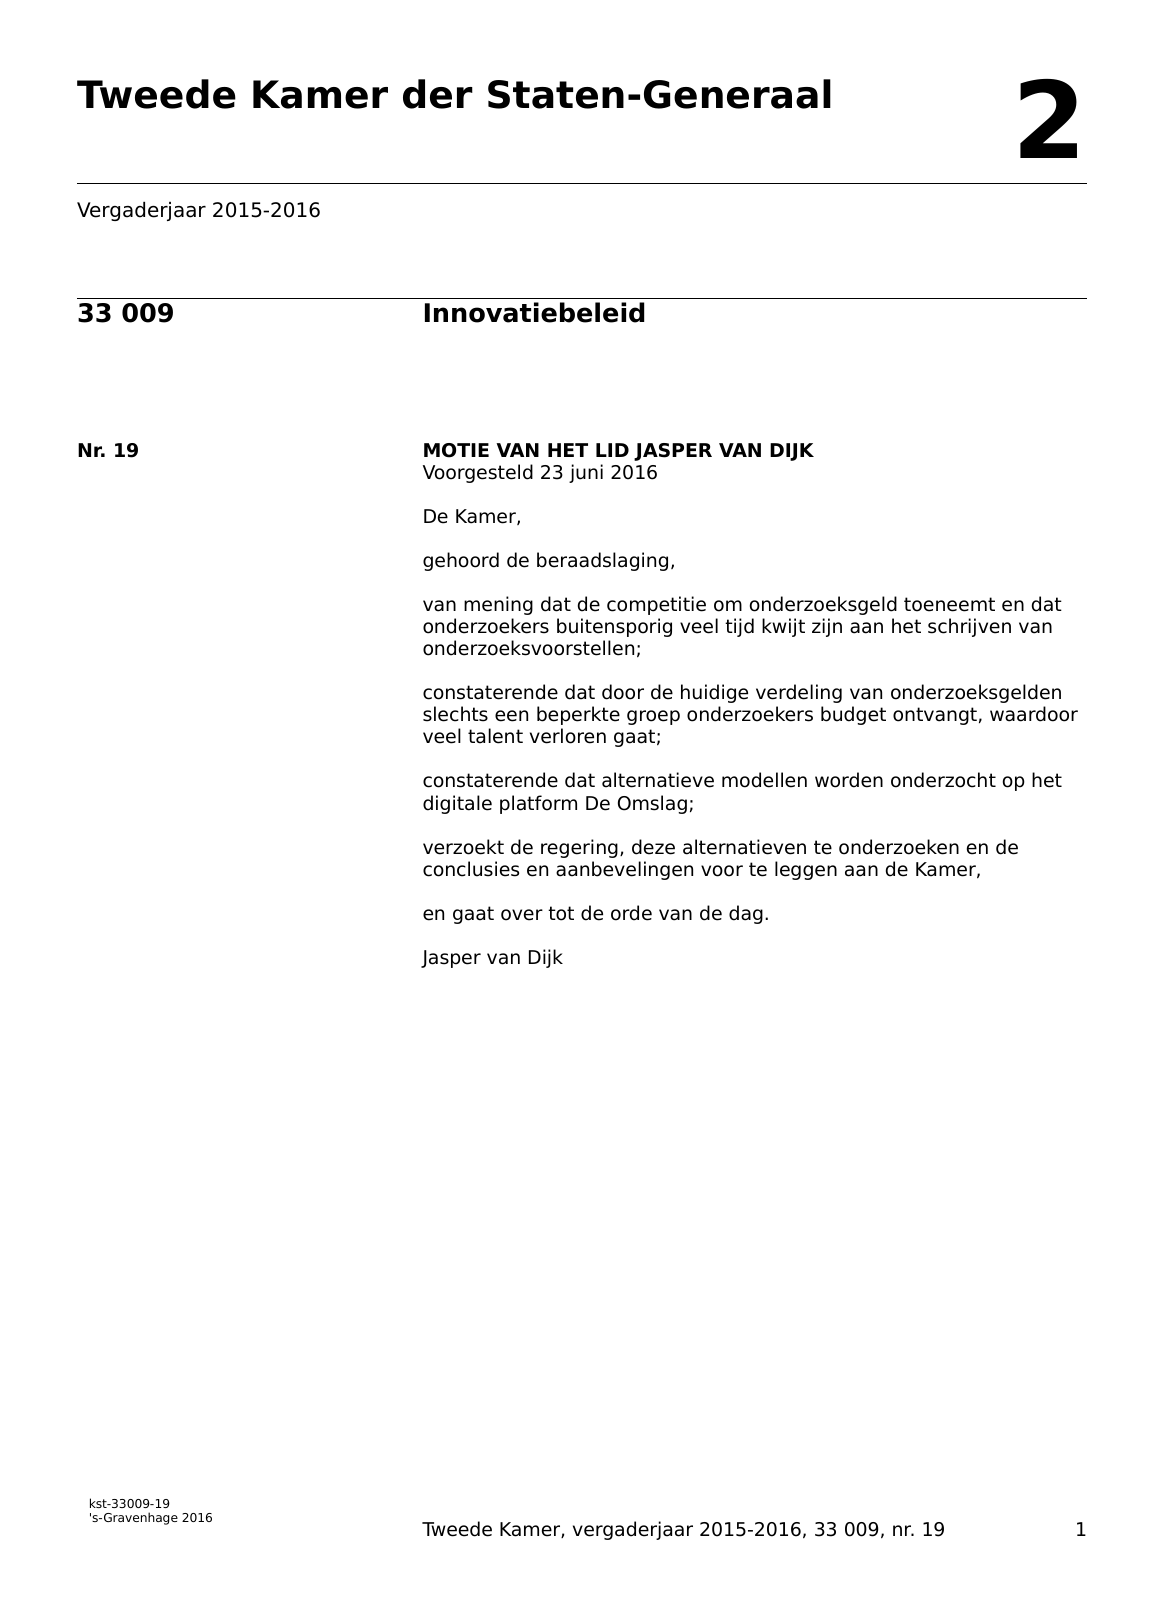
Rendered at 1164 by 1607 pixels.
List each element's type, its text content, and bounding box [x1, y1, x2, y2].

table_cell Vergaderjaar 2015-2016 [77, 184, 1087, 298]
text Voorgesteld 23 juni 2016 [422, 462, 1087, 484]
subtitle 33 009 Innovatiebeleid [77, 299, 1087, 329]
text gehoord de beraadslaging, [422, 550, 1087, 572]
text verzoekt de regering, deze alternatieven te onderzoeken en de conclusies en aanbevelingen voor te leggen aan de Kamer, [422, 837, 1087, 881]
text van mening dat de competitie om onderzoeksgeld toeneemt en dat onderzoekers buitensporig veel tijd kwijt zijn aan het schrijven van onderzoeksvoorstellen; [422, 594, 1087, 660]
text Jasper van Dijk [422, 947, 1087, 969]
text en gaat over tot de orde van de dag. [422, 903, 1087, 925]
text constaterende dat alternatieve modellen worden onderzocht op het digitale platform De Omslag; [422, 770, 1087, 814]
table_header 2 [886, 59, 1087, 183]
text constaterende dat door de huidige verdeling van onderzoeksgelden slechts een beperkte groep onderzoekers budget ontvangt, waardoor veel talent verloren gaat; [422, 682, 1087, 748]
text De Kamer, [422, 506, 1087, 528]
subtitle Nr. 19 MOTIE VAN HET LID JASPER VAN DIJK [77, 440, 1087, 462]
table_header Tweede Kamer der Staten-Generaal [77, 59, 886, 183]
text kst-33009-19 [88, 1497, 323, 1511]
text 's-Gravenhage 2016 [88, 1511, 323, 1525]
